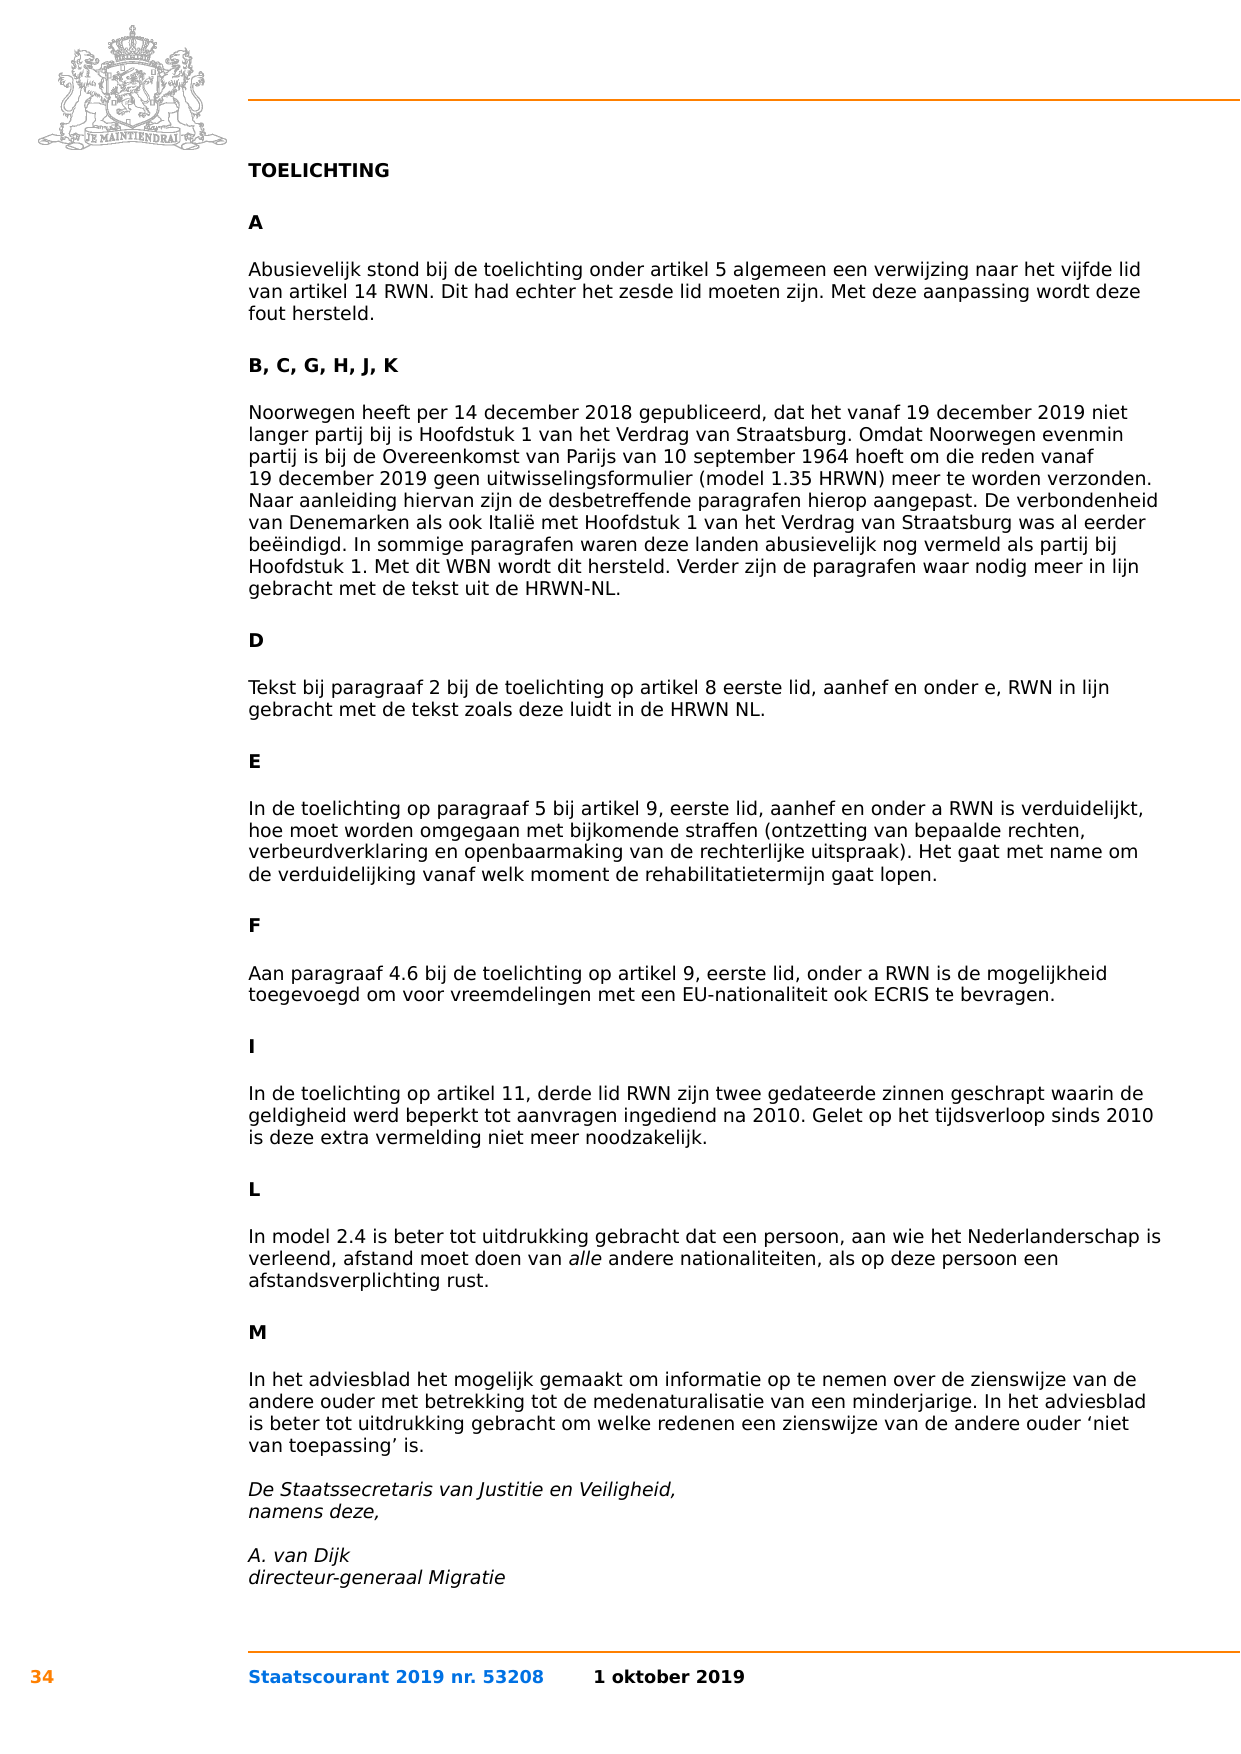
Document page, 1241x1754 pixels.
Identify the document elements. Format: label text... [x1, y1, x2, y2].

text In model 2.4 is beter tot uitdrukking gebracht dat een persoon, aan wie het Nederlanderschap is verleend, afstand moet doen van alle andere nationaliteiten, als op deze persoon een afstandsverplichting rust. [248, 1226, 1163, 1292]
text Tekst bij paragraaf 2 bij de toelichting op artikel 8 eerste lid, aanhef en onder e, RWN in lijn gebracht met de tekst zoals deze luidt in de HRWN NL. [248, 677, 1163, 721]
text In de toelichting op artikel 11, derde lid RWN zijn twee gedateerde zinnen geschrapt waarin de geldigheid werd beperkt tot aanvragen ingediend na 2010. Gelet op het tijdsverloop sinds 2010 is deze extra vermelding niet meer noodzakelijk. [248, 1083, 1163, 1149]
subtitle A [248, 212, 1163, 234]
picture [38, 25, 227, 150]
subtitle D [248, 629, 1163, 652]
subtitle F [248, 915, 1163, 937]
text Aan paragraaf 4.6 bij de toelichting op artikel 9, eerste lid, onder a RWN is de mogelijkheid toegevoegd om voor vreemdelingen met een EU-nationaliteit ook ECRIS te bevragen. [248, 962, 1163, 1006]
subtitle TOELICHTING [248, 160, 1163, 182]
text In de toelichting op paragraaf 5 bij artikel 9, eerste lid, aanhef en onder a RWN is verduidelijkt, hoe moet worden omgegaan met bijkomende straffen (ontzetting van bepaalde rechten, verbeurdverklaring en openbaarmaking van de rechterlijke uitspraak). Het gaat met name om de verduidelijking vanaf welk moment de rehabilitatietermijn gaat lopen. [248, 797, 1163, 885]
subtitle E [248, 751, 1163, 772]
subtitle M [248, 1322, 1163, 1344]
text In het adviesblad het mogelijk gemaakt om informatie op te nemen over de zienswijze van de andere ouder met betrekking tot de medenaturalisatie van een minderjarige. In het adviesblad is beter tot uitdrukking gebracht om welke redenen een zienswijze van de andere ouder ‘niet van toepassing’ is. [248, 1369, 1163, 1457]
text Abusievelijk stond bij de toelichting onder artikel 5 algemeen een verwijzing naar het vijfde lid van artikel 14 RWN. Dit had echter het zesde lid moeten zijn. Met deze aanpassing wordt deze fout hersteld. [248, 259, 1163, 325]
text Noorwegen heeft per 14 december 2018 gepubliceerd, dat het vanaf 19 december 2019 niet langer partij bij is Hoofdstuk 1 van het Verdrag van Straatsburg. Omdat Noorwegen evenmin partij is bij de Overeenkomst van Parijs van 10 september 1964 hoeft om die reden vanaf 19 december 2019 geen uitwisselingsformulier (model 1.35 HRWN) meer te worden verzonden. Naar aanleiding hiervan zijn de desbetreffende paragrafen hierop aangepast. De verbondenheid van Denemarken als ook Italië met Hoofdstuk 1 van het Verdrag van Straatsburg was al eerder beëindigd. In sommige paragrafen waren deze landen abusievelijk nog vermeld als partij bij Hoofdstuk 1. Met dit WBN wordt dit hersteld. Verder zijn de paragrafen waar nodig meer in lijn gebracht met de tekst uit de HRWN-NL. [248, 402, 1163, 599]
subtitle I [248, 1036, 1163, 1058]
text De Staatssecretaris van Justitie en Veiligheid, namens deze, A. van Dijk directeur-generaal Migratie [248, 1479, 1163, 1589]
subtitle B, C, G, H, J, K [248, 355, 1163, 377]
subtitle L [248, 1179, 1163, 1201]
